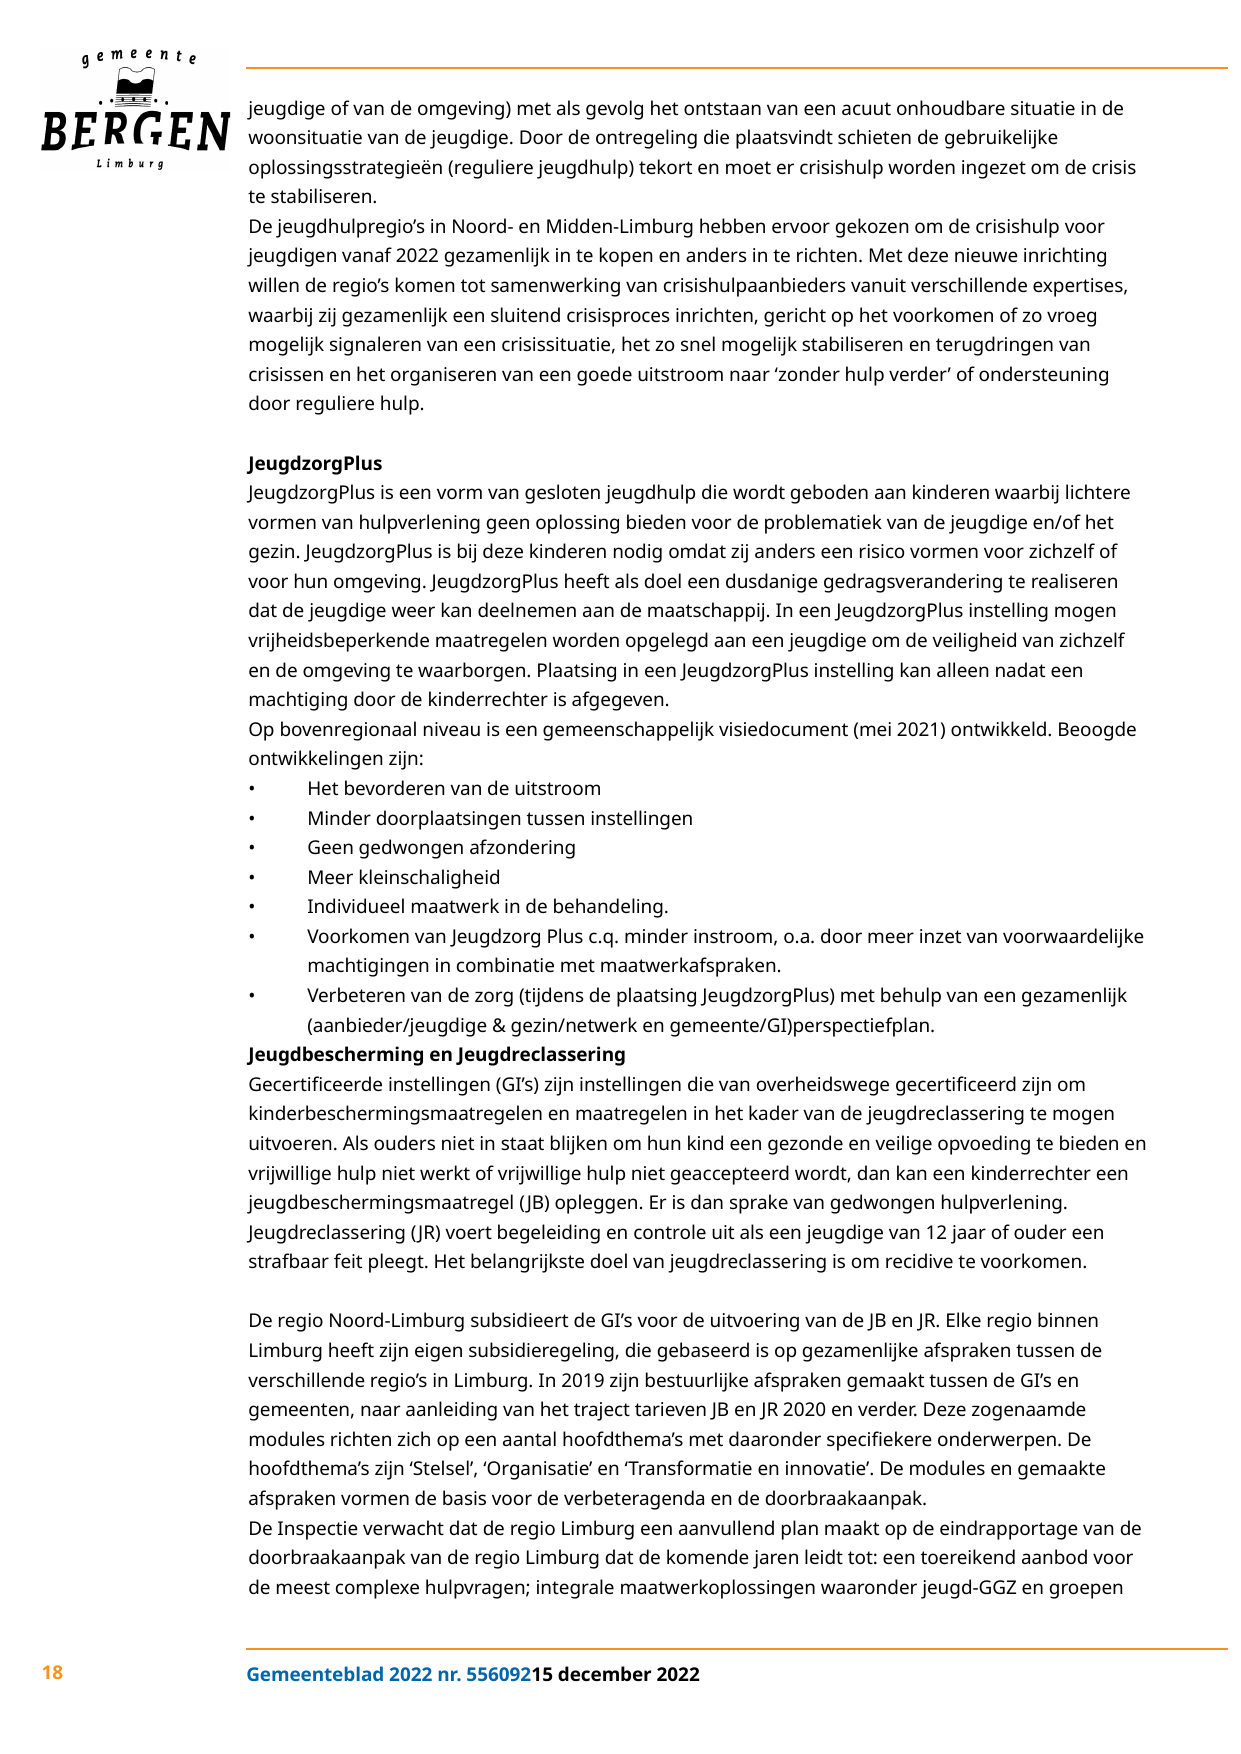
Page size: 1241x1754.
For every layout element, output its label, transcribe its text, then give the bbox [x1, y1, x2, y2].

text Gecertificeerde instellingen (GI’s) zijn instellingen die van overheidswege gecertificeerd zijn om kinderbeschermingsmaatregelen en maatregelen in het kader van de jeugdreclassering te mogen uitvoeren. Als ouders niet in staat blijken om hun kind een gezonde en veilige opvoeding te bieden en vrijwillige hulp niet werkt of vrijwillige hulp niet geaccepteerd wordt, dan kan een kinderrechter een jeugdbeschermingsmaatregel (JB) opleggen. Er is dan sprake van gedwongen hulpverlening. [248, 1071, 1152, 1215]
text De Inspectie verwacht dat de regio Limburg een aanvullend plan maakt op de eindrapportage van de doorbraakaanpak van de regio Limburg dat de komende jaren leidt tot: een toereikend aanbod voor de meest complexe hulpvragen; integrale maatwerkoplossingen waaronder jeugd-GGZ en groepen [248, 1515, 1152, 1600]
text jeugdige of van de omgeving) met als gevolg het ontstaan van een acuut onhoudbare situatie in de woonsituatie van de jeugdige. Door de ontregeling die plaatsvindt schieten de gebruikelijke oplossingsstrategieën (reguliere jeugdhulp) tekort en moet er crisishulp worden ingezet om de crisis te stabiliseren. [248, 95, 1152, 209]
list Geen gedwongen afzondering [248, 834, 1152, 860]
text JeugdzorgPlus is een vorm van gesloten jeugdhulp die wordt geboden aan kinderen waarbij lichtere vormen van hulpverlening geen oplossing bieden voor de problematiek van de jeugdige en/of het gezin. JeugdzorgPlus is bij deze kinderen nodig omdat zij anders een risico vormen voor zichzelf of voor hun omgeving. JeugdzorgPlus heeft als doel een dusdanige gedragsverandering te realiseren dat de jeugdige weer kan deelnemen aan de maatschappij. In een JeugdzorgPlus instelling mogen vrijheidsbeperkende maatregelen worden opgelegd aan een jeugdige om de veiligheid van zichzelf en de omgeving te waarborgen. Plaatsing in een JeugdzorgPlus instelling kan alleen nadat een machtiging door de kinderrechter is afgegeven. [248, 479, 1152, 712]
text JeugdzorgPlus [248, 450, 1152, 476]
list Verbeteren van de zorg (tijdens de plaatsing JeugdzorgPlus) met behulp van een gezamenlijk (aanbieder/jeugdige & gezin/netwerk en gemeente/GI)perspectiefplan. [248, 982, 1152, 1038]
text De regio Noord-Limburg subsidieert de GI’s voor de uitvoering van de JB en JR. Elke regio binnen Limburg heeft zijn eigen subsidieregeling, die gebaseerd is op gezamenlijke afspraken tussen de verschillende regio’s in Limburg. In 2019 zijn bestuurlijke afspraken gemaakt tussen de GI’s en gemeenten, naar aanleiding van het traject tarieven JB en JR 2020 en verder. Deze zogenaamde modules richten zich op een aantal hoofdthema’s met daaronder specifiekere onderwerpen. De hoofdthema’s zijn ‘Stelsel’, ‘Organisatie’ en ‘Transformatie en innovatie’. De modules en gemaakte afspraken vormen de basis voor de verbeteragenda en de doorbraakaanpak. [248, 1308, 1152, 1511]
list Het bevorderen van de uitstroom [248, 775, 1152, 801]
list Voorkomen van Jeugdzorg Plus c.q. minder instroom, o.a. door meer inzet van voorwaardelijke machtigingen in combinatie met maatwerkafspraken. [248, 923, 1152, 978]
picture [41, 47, 231, 172]
text Jeugdreclassering (JR) voert begeleiding en controle uit als een jeugdige van 12 jaar of ouder een strafbaar feit pleegt. Het belangrijkste doel van jeugdreclassering is om recidive te voorkomen. [248, 1219, 1152, 1274]
text Op bovenregionaal niveau is een gemeenschappelijk visiedocument (mei 2021) ontwikkeld. Beoogde ontwikkelingen zijn: [248, 716, 1152, 771]
text Jeugdbescherming en Jeugdreclassering [248, 1041, 1152, 1067]
text De jeugdhulpregio’s in Noord- en Midden-Limburg hebben ervoor gekozen om de crisishulp voor jeugdigen vanaf 2022 gezamenlijk in te kopen en anders in te richten. Met deze nieuwe inrichting willen de regio’s komen tot samenwerking van crisishulpaanbieders vanuit verschillende expertises, waarbij zij gezamenlijk een sluitend crisisproces inrichten, gericht op het voorkomen of zo vroeg mogelijk signaleren van een crisissituatie, het zo snel mogelijk stabiliseren en terugdringen van crisissen en het organiseren van een goede uitstroom naar ‘zonder hulp verder’ of ondersteuning door reguliere hulp. [248, 213, 1152, 416]
list Individueel maatwerk in de behandeling. [248, 893, 1152, 919]
list Meer kleinschaligheid [248, 864, 1152, 890]
list Minder doorplaatsingen tussen instellingen [248, 805, 1152, 831]
